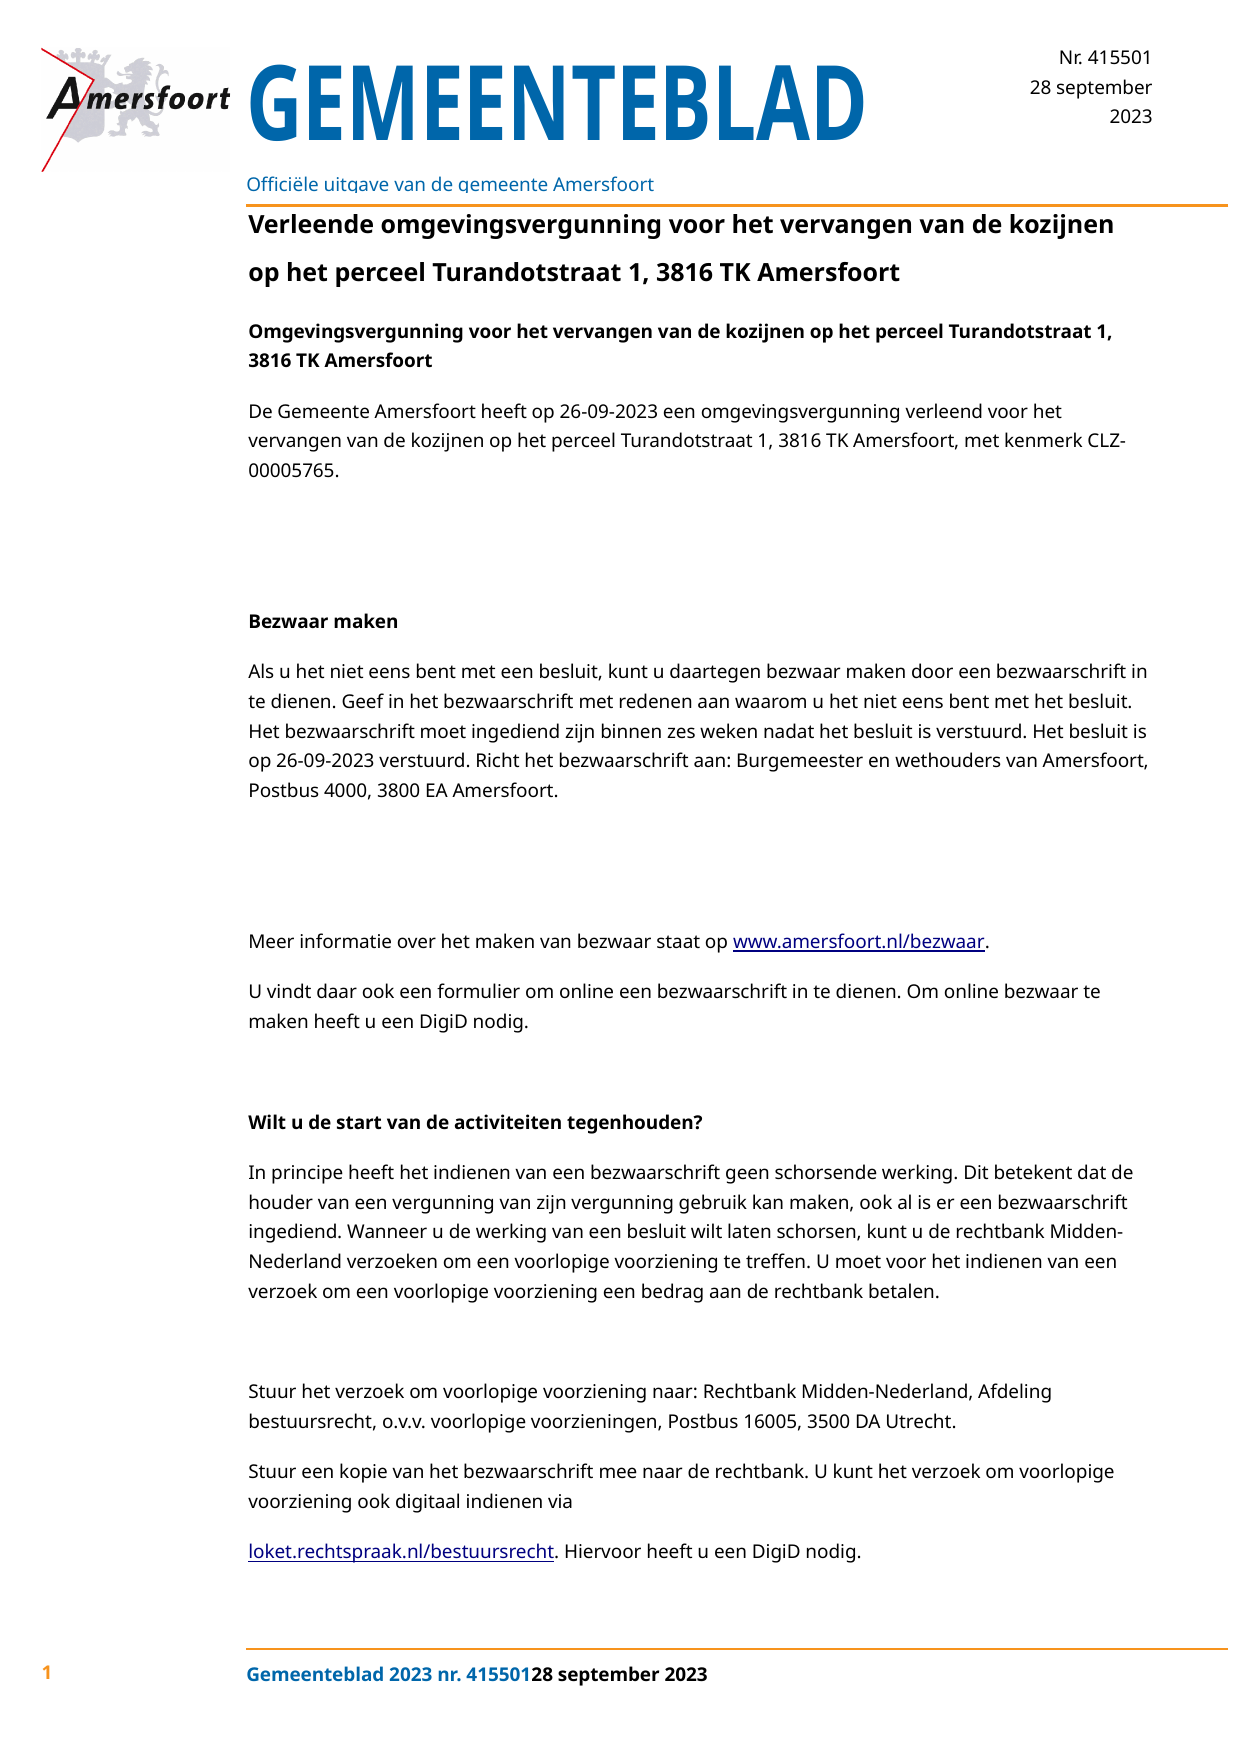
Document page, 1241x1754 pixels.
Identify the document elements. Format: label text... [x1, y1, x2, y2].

text Meer informatie over het maken van bezwaar staat op www.amersfoort.nl/bezwaar. [248, 928, 1152, 954]
text De Gemeente Amersfoort heeft op 26-09-2023 een omgevingsvergunning verleend voor het vervangen van de kozijnen op het perceel Turandotstraat 1, 3816 TK Amersfoort, met kenmerk CLZ-00005765. [248, 398, 1152, 483]
text Stuur een kopie van het bezwaarschrift mee naar de rechtbank. U kunt het verzoek om voorlopige voorziening ook digitaal indienen via [248, 1459, 1152, 1514]
text Omgevingsvergunning voor het vervangen van de kozijnen op het perceel Turandotstraat 1, 3816 TK Amersfoort [248, 318, 1152, 373]
text Verleende omgevingsvergunning voor het vervangen van de kozijnen op het perceel Turandotstraat 1, 3816 TK Amersfoort [248, 207, 1152, 288]
text In principe heeft het indienen van een bezwaarschrift geen schorsende werking. Dit betekent dat de houder van een vergunning van zijn vergunning gebruik kan maken, ook al is er een bezwaarschrift ingediend. Wanneer u de werking van een besluit wilt laten schorsen, kunt u de rechtbank Midden-Nederland verzoeken om een voorlopige voorziening te treffen. U moet voor het indienen van een verzoek om een voorlopige voorziening een bedrag aan de rechtbank betalen. [248, 1159, 1152, 1304]
text Stuur het verzoek om voorlopige voorziening naar: Rechtbank Midden-Nederland, Afdeling bestuursrecht, o.v.v. voorlopige voorzieningen, Postbus 16005, 3500 DA Utrecht. [248, 1379, 1152, 1434]
text loket.rechtspraak.nl/bestuursrecht. Hiervoor heeft u een DigiD nodig. [248, 1539, 1152, 1564]
text Bezwaar maken [248, 608, 1152, 634]
text Wilt u de start van de activiteiten tegenhouden? [248, 1109, 1152, 1135]
text U vindt daar ook een formulier om online een bezwaarschrift in te dienen. Om online bezwaar te maken heeft u een DigiD nodig. [248, 979, 1152, 1034]
picture [41, 47, 231, 172]
text Als u het niet eens bent met een besluit, kunt u daartegen bezwaar maken door een bezwaarschrift in te dienen. Geef in het bezwaarschrift met redenen aan waarom u het niet eens bent met het besluit. Het bezwaarschrift moet ingediend zijn binnen zes weken nadat het besluit is verstuurd. Het besluit is op 26-09-2023 verstuurd. Richt het bezwaarschrift aan: Burgemeester en wethouders van Amersfoort, Postbus 4000, 3800 EA Amersfoort. [248, 659, 1152, 803]
